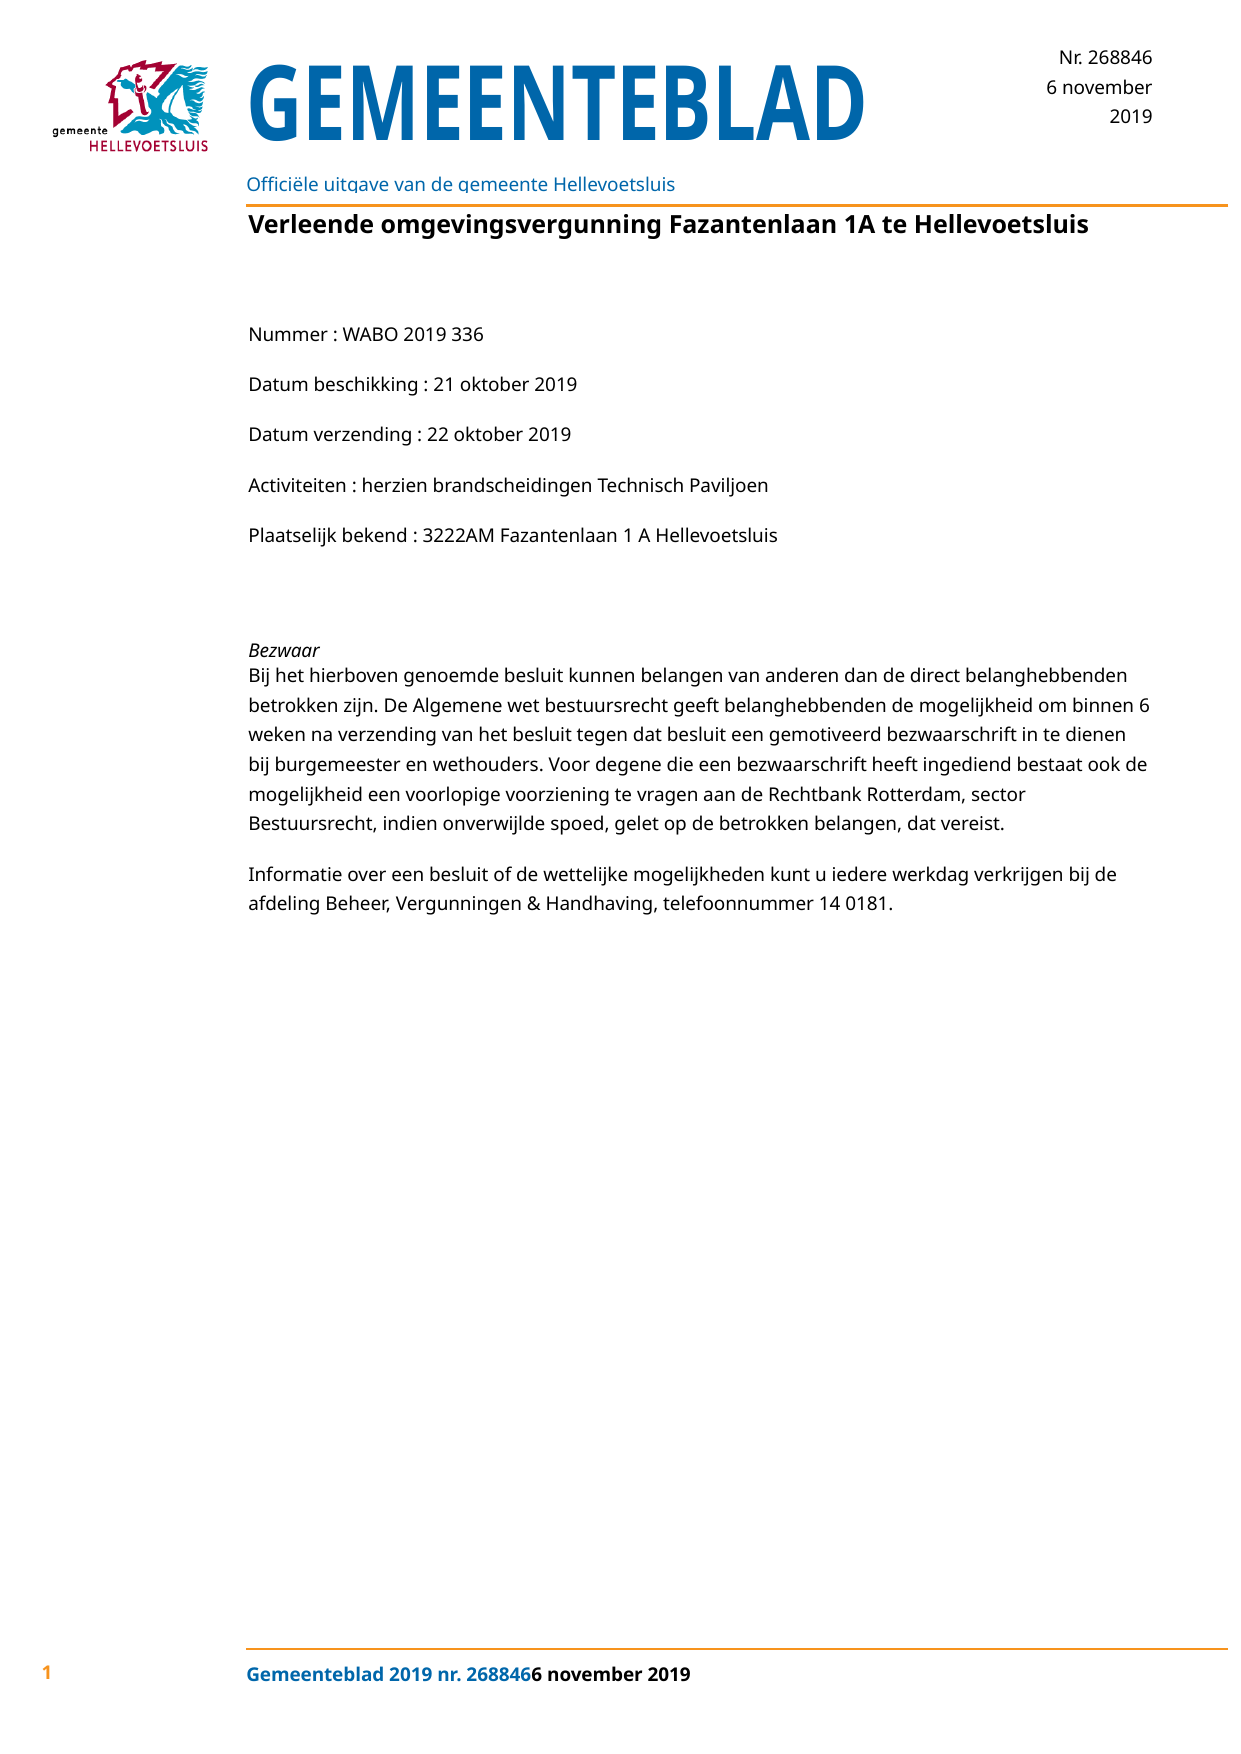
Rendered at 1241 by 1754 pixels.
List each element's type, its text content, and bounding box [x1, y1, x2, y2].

text Verleende omgevingsvergunning Fazantenlaan 1A te Hellevoetsluis [248, 207, 1152, 241]
text Activiteiten : herzien brandscheidingen Technisch Paviljoen [248, 472, 1152, 498]
text Datum verzending : 22 oktober 2019 [248, 422, 1152, 447]
text Bij het hierboven genoemde besluit kunnen belangen van anderen dan de direct belanghebbenden betrokken zijn. De Algemene wet bestuursrecht geeft belanghebbenden de mogelijkheid om binnen 6 weken na verzending van het besluit tegen dat besluit een gemotiveerd bezwaarschrift in te dienen bij burgemeester en wethouders. Voor degene die een bezwaarschrift heeft ingediend bestaat ook de mogelijkheid een voorlopige voorziening te vragen aan de Rechtbank Rotterdam, sector Bestuursrecht, indien onverwijlde spoed, gelet op de betrokken belangen, dat vereist. [248, 662, 1152, 836]
picture [41, 47, 231, 172]
text Plaatselijk bekend : 3222AM Fazantenlaan 1 A Hellevoetsluis [248, 522, 1152, 548]
text Informatie over een besluit of de wettelijke mogelijkheden kunt u iedere werkdag verkrijgen bij de afdeling Beheer, Vergunningen & Handhaving, telefoonnummer 14 0181. [248, 861, 1152, 916]
text Datum beschikking : 21 oktober 2019 [248, 371, 1152, 397]
text Nummer : WABO 2019 336 [248, 321, 1152, 346]
text Bezwaar [248, 637, 1152, 662]
